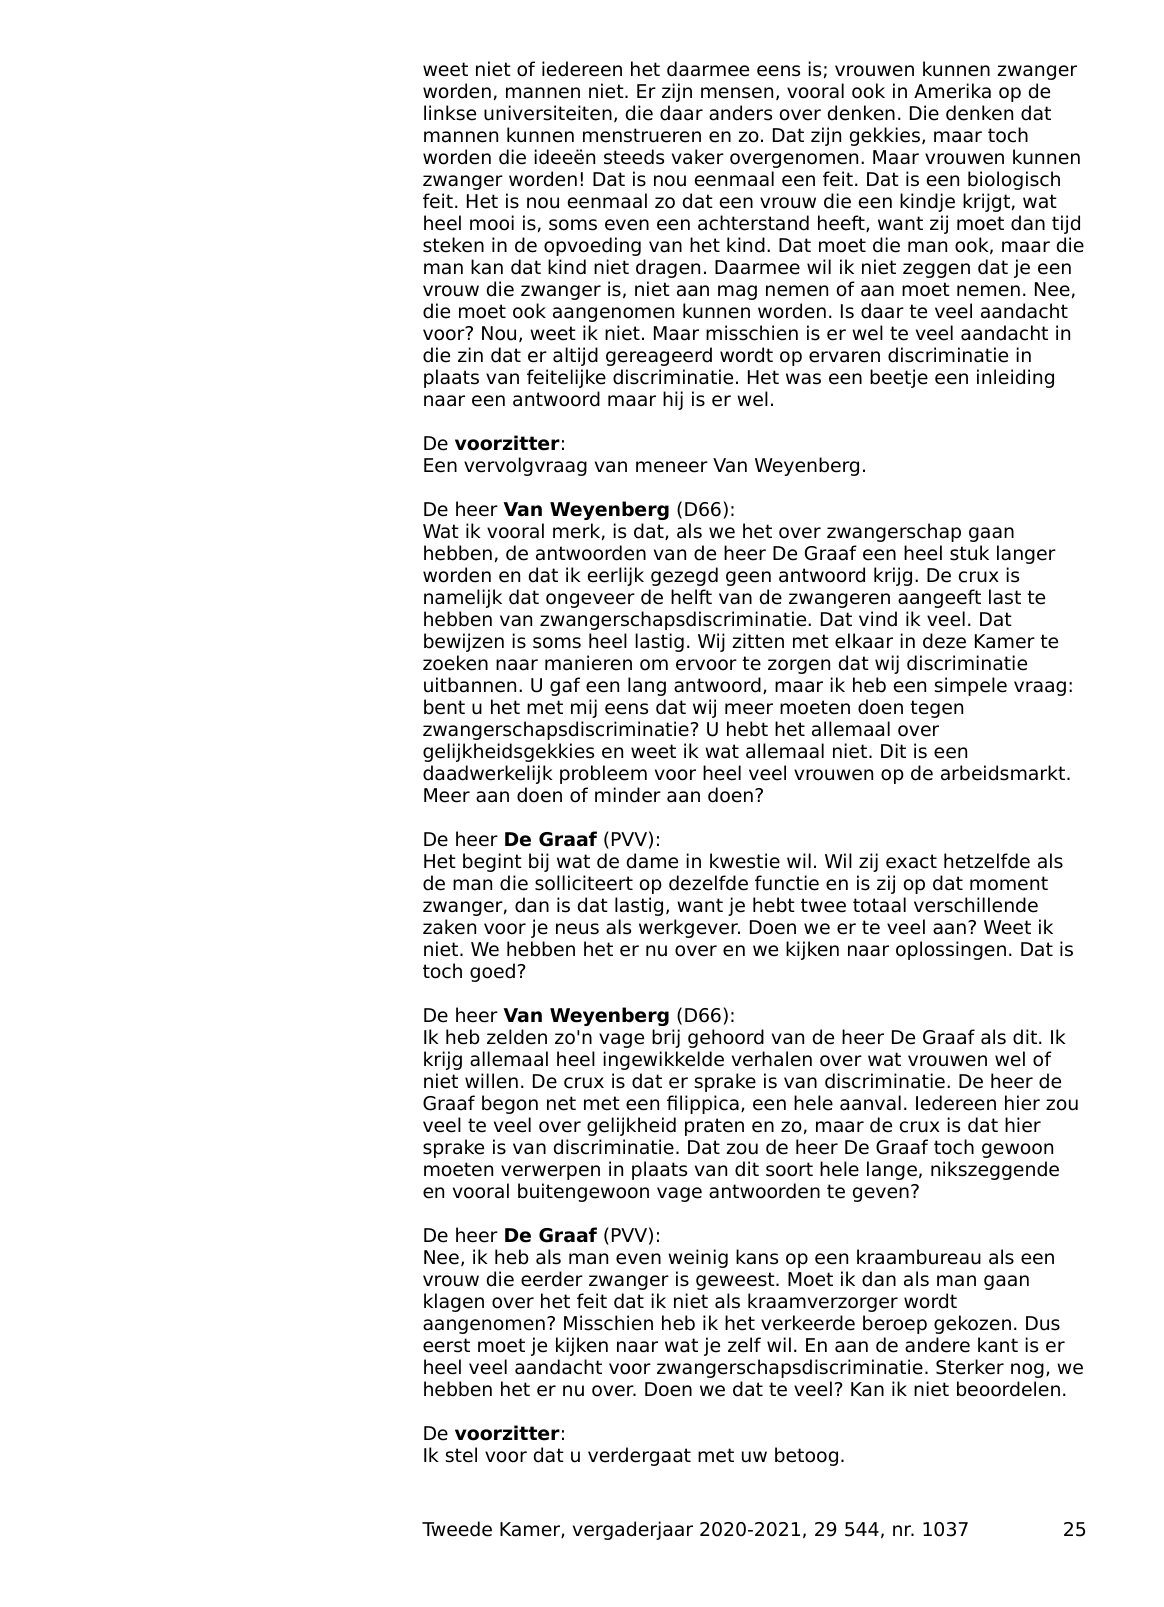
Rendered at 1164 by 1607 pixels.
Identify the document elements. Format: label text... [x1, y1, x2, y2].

text De heer Van Weyenberg (D66): [422, 499, 1087, 521]
text De voorzitter: [422, 1423, 1087, 1445]
text De heer De Graaf (PVV): [422, 1225, 1087, 1247]
text De heer De Graaf (PVV): [422, 829, 1087, 851]
text weet niet of iedereen het daarmee eens is; vrouwen kunnen zwanger worden, mannen niet. Er zijn mensen, vooral ook in Amerika op de linkse universiteiten, die daar anders over denken. Die denken dat mannen kunnen menstrueren en zo. Dat zijn gekkies, maar toch worden die ideeën steeds vaker overgenomen. Maar vrouwen kunnen zwanger worden! Dat is nou eenmaal een feit. Dat is een biologisch feit. Het is nou eenmaal zo dat een vrouw die een kindje krijgt, wat heel mooi is, soms even een achterstand heeft, want zij moet dan tijd steken in de opvoeding van het kind. Dat moet die man ook, maar die man kan dat kind niet dragen. Daarmee wil ik niet zeggen dat je een vrouw die zwanger is, niet aan mag nemen of aan moet nemen. Nee, die moet ook aangenomen kunnen worden. Is daar te veel aandacht voor? Nou, weet ik niet. Maar misschien is er wel te veel aandacht in die zin dat er altijd gereageerd wordt op ervaren discriminatie in plaats van feitelijke discriminatie. Het was een beetje een inleiding naar een antwoord maar hij is er wel. [422, 59, 1087, 411]
text Ik stel voor dat u verdergaat met uw betoog. [422, 1445, 1087, 1467]
text De heer Van Weyenberg (D66): [422, 1005, 1087, 1027]
text Nee, ik heb als man even weinig kans op een kraambureau als een vrouw die eerder zwanger is geweest. Moet ik dan als man gaan klagen over het feit dat ik niet als kraamverzorger wordt aangenomen? Misschien heb ik het verkeerde beroep gekozen. Dus eerst moet je kijken naar wat je zelf wil. En aan de andere kant is er heel veel aandacht voor zwangerschapsdiscriminatie. Sterker nog, we hebben het er nu over. Doen we dat te veel? Kan ik niet beoordelen. [422, 1247, 1087, 1401]
text De voorzitter: [422, 433, 1087, 455]
text Wat ik vooral merk, is dat, als we het over zwangerschap gaan hebben, de antwoorden van de heer De Graaf een heel stuk langer worden en dat ik eerlijk gezegd geen antwoord krijg. De crux is namelijk dat ongeveer de helft van de zwangeren aangeeft last te hebben van zwangerschapsdiscriminatie. Dat vind ik veel. Dat bewijzen is soms heel lastig. Wij zitten met elkaar in deze Kamer te zoeken naar manieren om ervoor te zorgen dat wij discriminatie uitbannen. U gaf een lang antwoord, maar ik heb een simpele vraag: bent u het met mij eens dat wij meer moeten doen tegen zwangerschapsdiscriminatie? U hebt het allemaal over gelijkheidsgekkies en weet ik wat allemaal niet. Dit is een daadwerkelijk probleem voor heel veel vrouwen op de arbeidsmarkt. Meer aan doen of minder aan doen? [422, 521, 1087, 807]
text Een vervolgvraag van meneer Van Weyenberg. [422, 455, 1087, 477]
text Het begint bij wat de dame in kwestie wil. Wil zij exact hetzelfde als de man die solliciteert op dezelfde functie en is zij op dat moment zwanger, dan is dat lastig, want je hebt twee totaal verschillende zaken voor je neus als werkgever. Doen we er te veel aan? Weet ik niet. We hebben het er nu over en we kijken naar oplossingen. Dat is toch goed? [422, 851, 1087, 983]
text Ik heb zelden zo'n vage brij gehoord van de heer De Graaf als dit. Ik krijg allemaal heel ingewikkelde verhalen over wat vrouwen wel of niet willen. De crux is dat er sprake is van discriminatie. De heer de Graaf begon net met een filippica, een hele aanval. Iedereen hier zou veel te veel over gelijkheid praten en zo, maar de crux is dat hier sprake is van discriminatie. Dat zou de heer De Graaf toch gewoon moeten verwerpen in plaats van dit soort hele lange, nikszeggende en vooral buitengewoon vage antwoorden te geven? [422, 1027, 1087, 1203]
